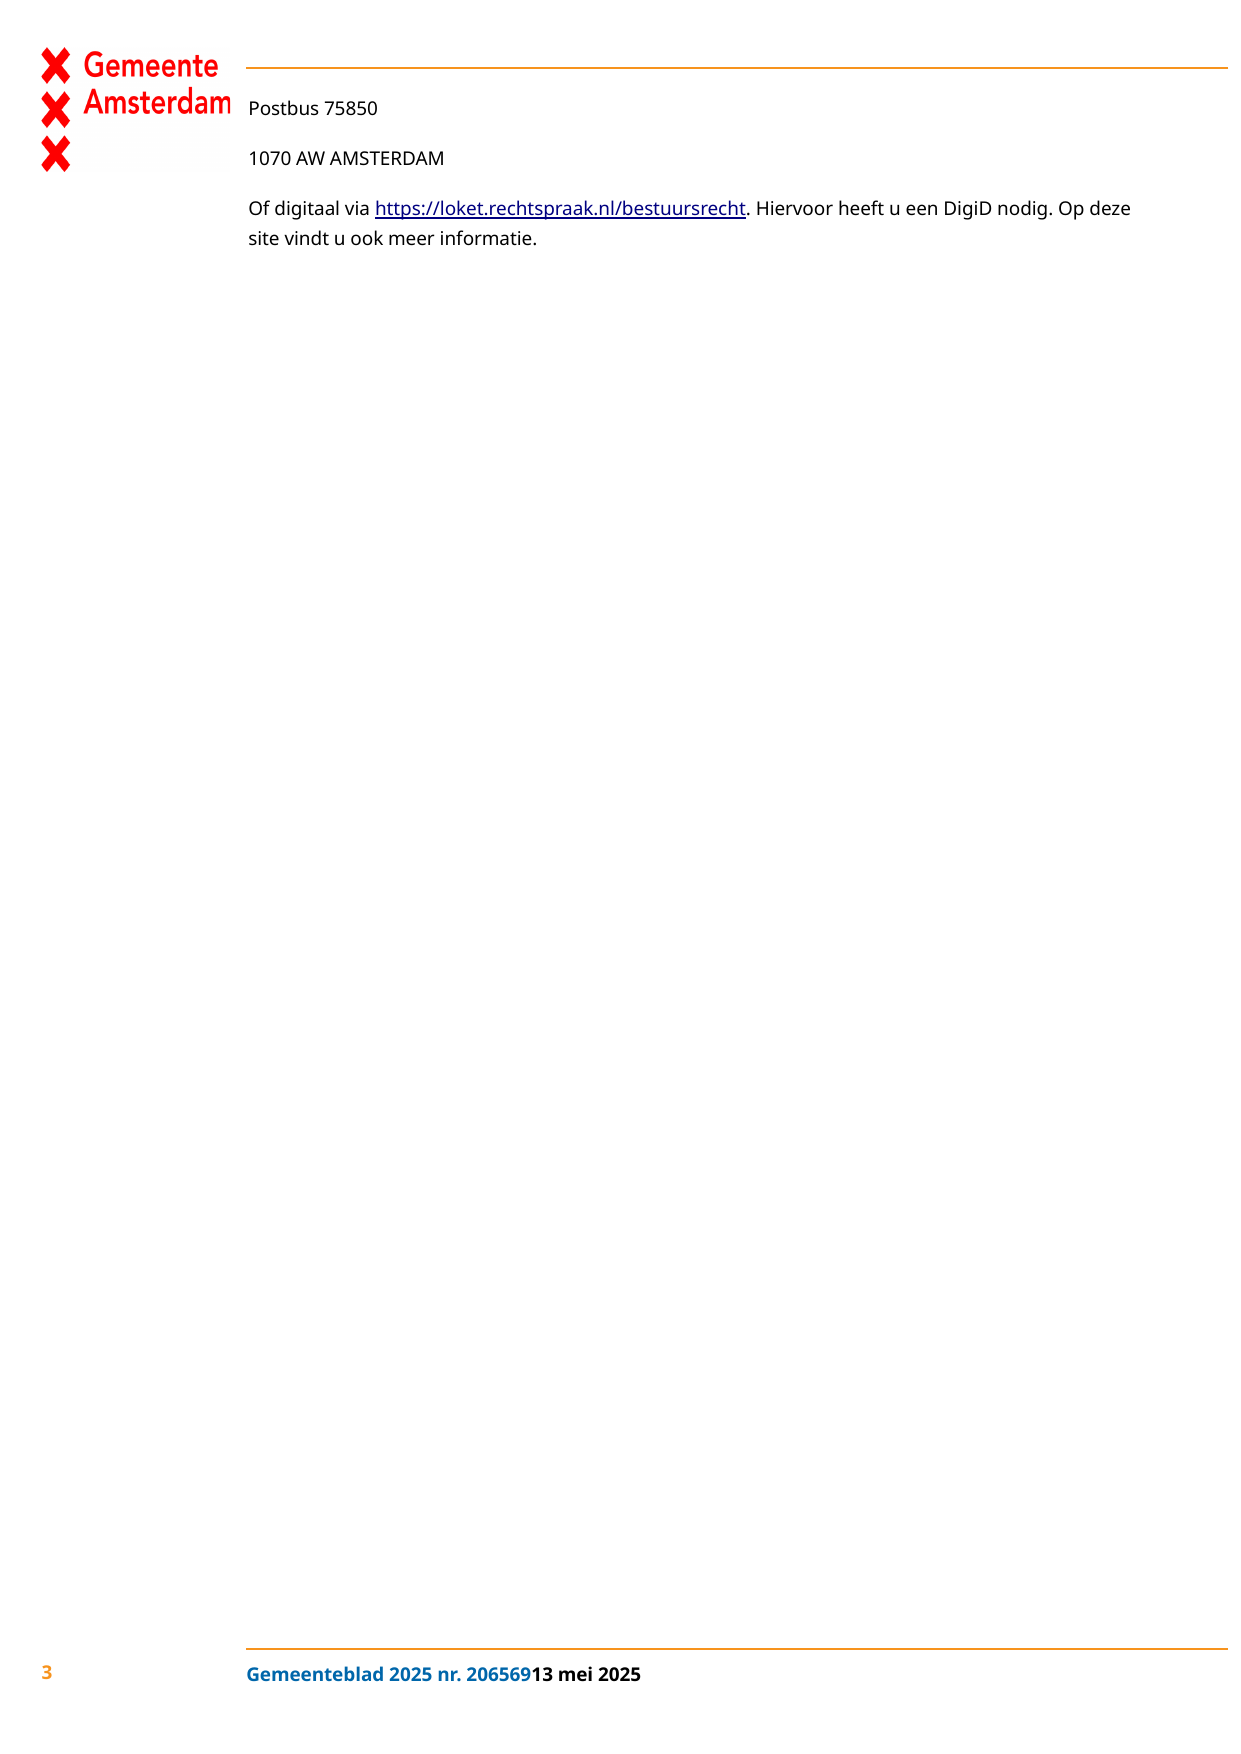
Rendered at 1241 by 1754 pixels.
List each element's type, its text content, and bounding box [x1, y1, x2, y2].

text 1070 AW AMSTERDAM [248, 145, 1152, 171]
text Of digitaal via https://loket.rechtspraak.nl/bestuursrecht. Hiervoor heeft u een DigiD nodig. Op deze site vindt u ook meer informatie. [248, 196, 1152, 251]
text Postbus 75850 [248, 95, 1152, 121]
picture [41, 47, 231, 172]
